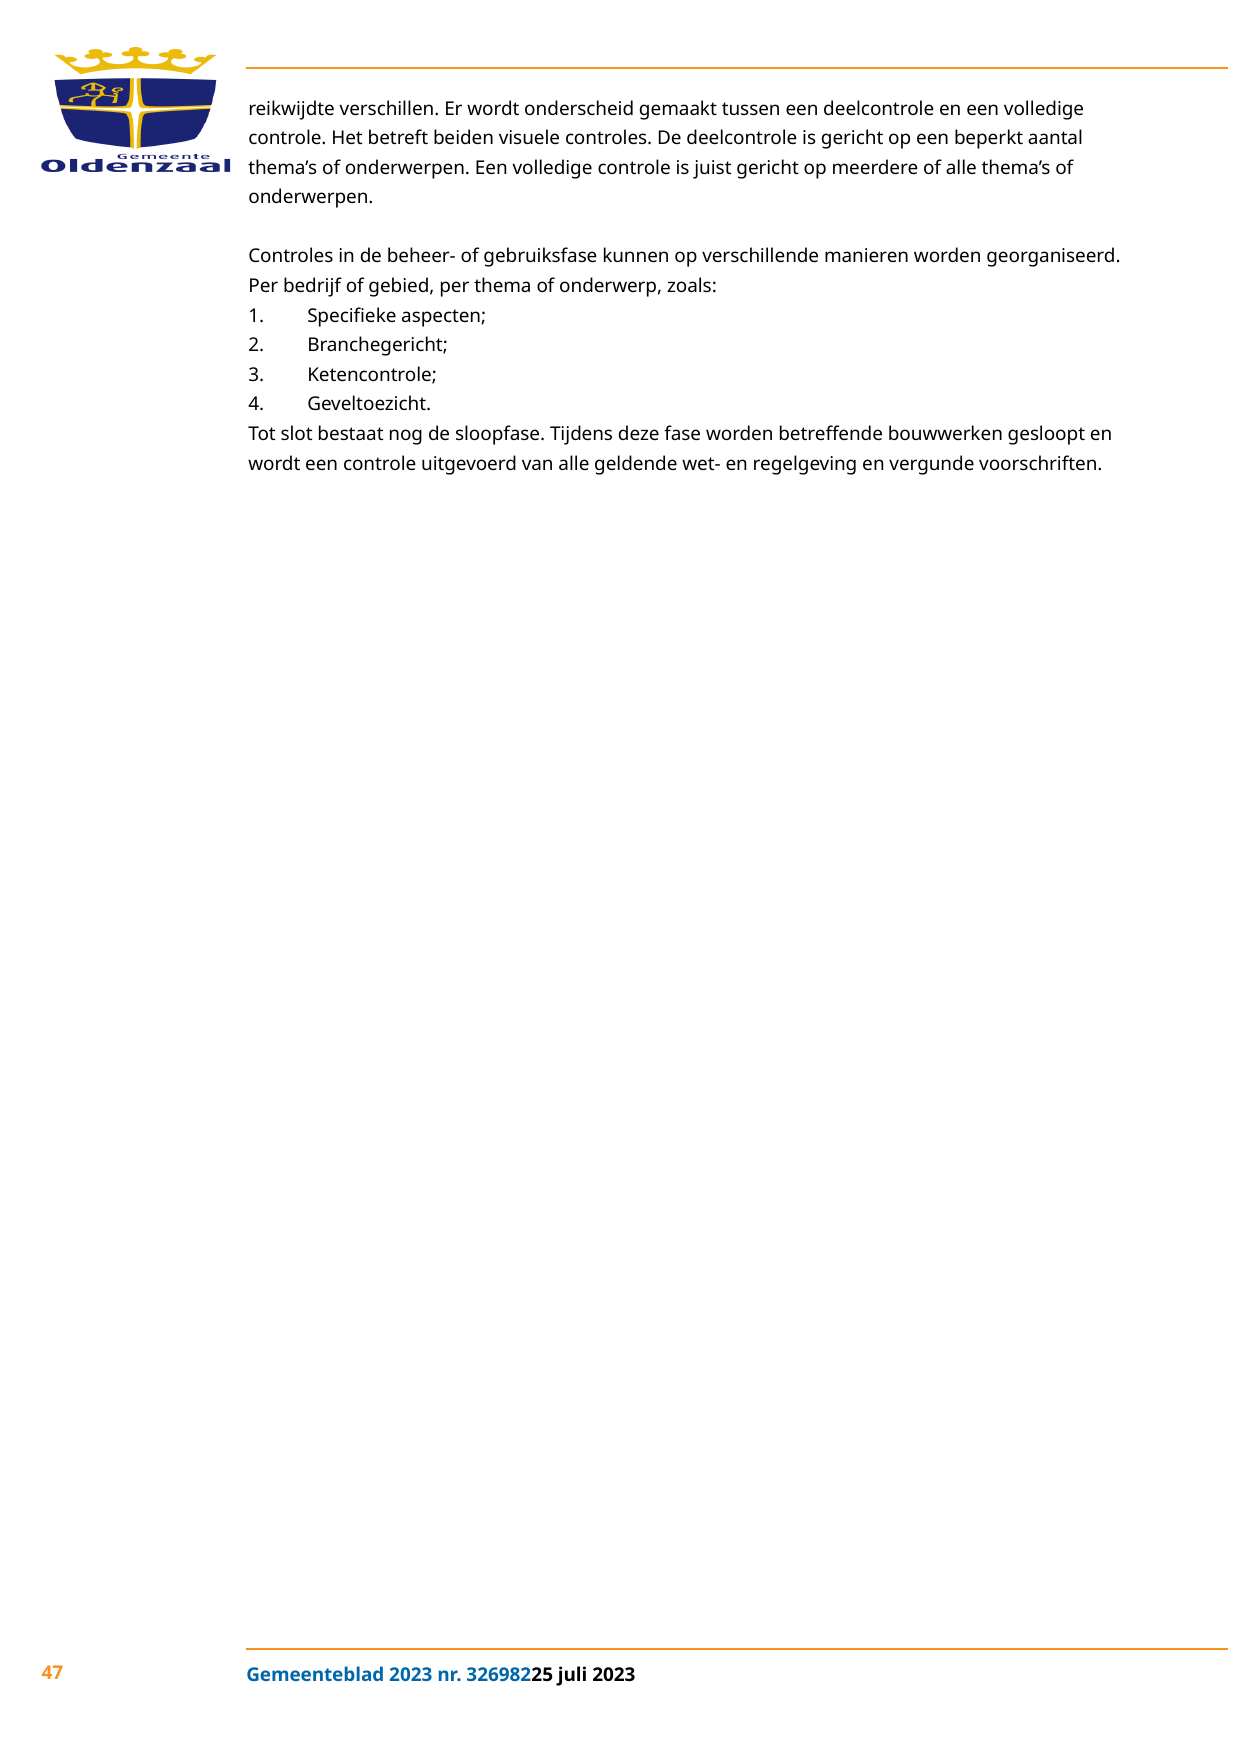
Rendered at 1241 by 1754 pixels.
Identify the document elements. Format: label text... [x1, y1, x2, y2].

text reikwijdte verschillen. Er wordt onderscheid gemaakt tussen een deelcontrole en een volledige controle. Het betreft beiden visuele controles. De deelcontrole is gericht op een beperkt aantal thema’s of onderwerpen. Een volledige controle is juist gericht op meerdere of alle thema’s of onderwerpen. [248, 95, 1152, 209]
list Branchegericht; [248, 331, 1152, 357]
picture [41, 47, 231, 172]
list Geveltoezicht. [248, 391, 1152, 416]
list Ketencontrole; [248, 361, 1152, 387]
text Controles in de beheer- of gebruiksfase kunnen op verschillende manieren worden georganiseerd. Per bedrijf of gebied, per thema of onderwerp, zoals: [248, 243, 1152, 298]
list Specifieke aspecten; [248, 302, 1152, 328]
text Tot slot bestaat nog de sloopfase. Tijdens deze fase worden betreffende bouwwerken gesloopt en wordt een controle uitgevoerd van alle geldende wet- en regelgeving en vergunde voorschriften. [248, 420, 1152, 476]
